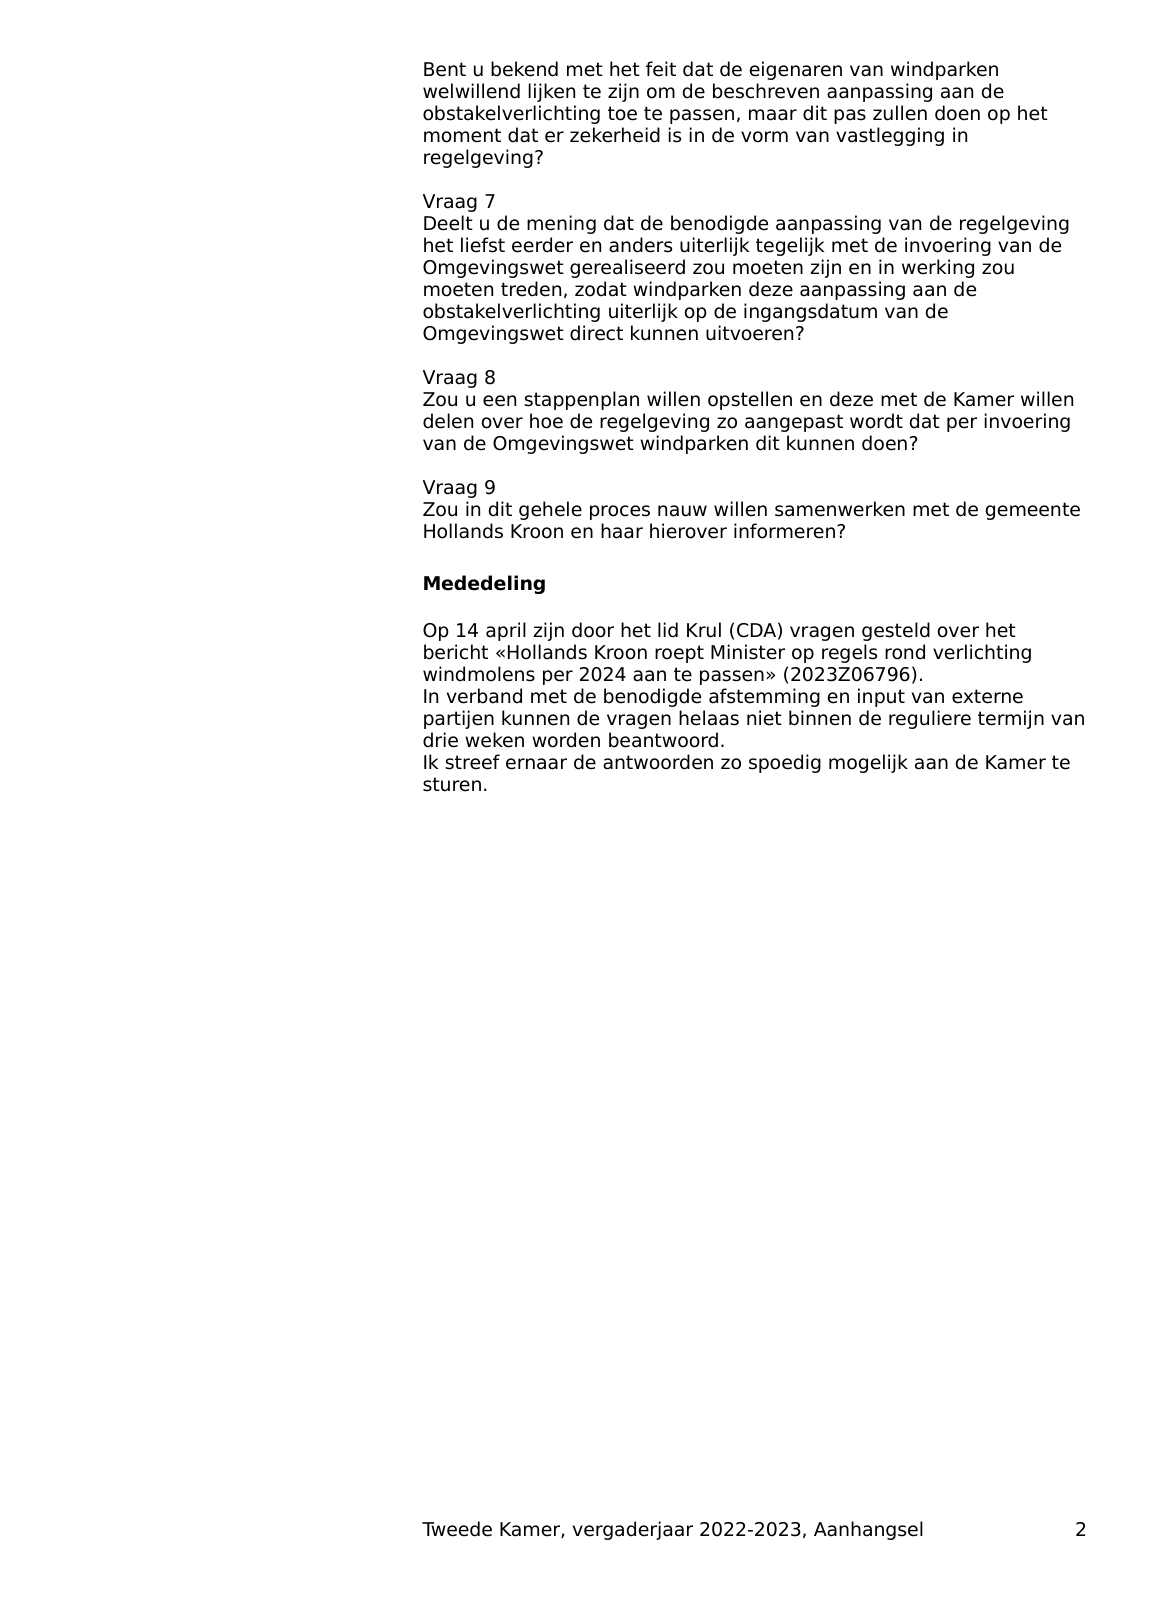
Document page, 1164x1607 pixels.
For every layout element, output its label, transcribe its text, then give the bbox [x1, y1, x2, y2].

text Bent u bekend met het feit dat de eigenaren van windparken welwillend lijken te zijn om de beschreven aanpassing aan de obstakelverlichting toe te passen, maar dit pas zullen doen op het moment dat er zekerheid is in de vorm van vastlegging in regelgeving? [422, 59, 1087, 169]
text In verband met de benodigde afstemming en input van externe partijen kunnen de vragen helaas niet binnen de reguliere termijn van drie weken worden beantwoord. [422, 686, 1087, 752]
text Vraag 7 [422, 191, 1087, 213]
text Vraag 8 [422, 367, 1087, 389]
text Ik streef ernaar de antwoorden zo spoedig mogelijk aan de Kamer te sturen. [422, 752, 1087, 796]
subtitle Mededeling [422, 573, 1087, 595]
text Zou u een stappenplan willen opstellen en deze met de Kamer willen delen over hoe de regelgeving zo aangepast wordt dat per invoering van de Omgevingswet windparken dit kunnen doen? [422, 389, 1087, 455]
text Vraag 9 [422, 477, 1087, 499]
text Deelt u de mening dat de benodigde aanpassing van de regelgeving het liefst eerder en anders uiterlijk tegelijk met de invoering van de Omgevingswet gerealiseerd zou moeten zijn en in werking zou moeten treden, zodat windparken deze aanpassing aan de obstakelverlichting uiterlijk op de ingangsdatum van de Omgevingswet direct kunnen uitvoeren? [422, 213, 1087, 345]
text Zou in dit gehele proces nauw willen samenwerken met de gemeente Hollands Kroon en haar hierover informeren? [422, 499, 1087, 543]
text Op 14 april zijn door het lid Krul (CDA) vragen gesteld over het bericht «Hollands Kroon roept Minister op regels rond verlichting windmolens per 2024 aan te passen» (2023Z06796). [422, 620, 1087, 686]
